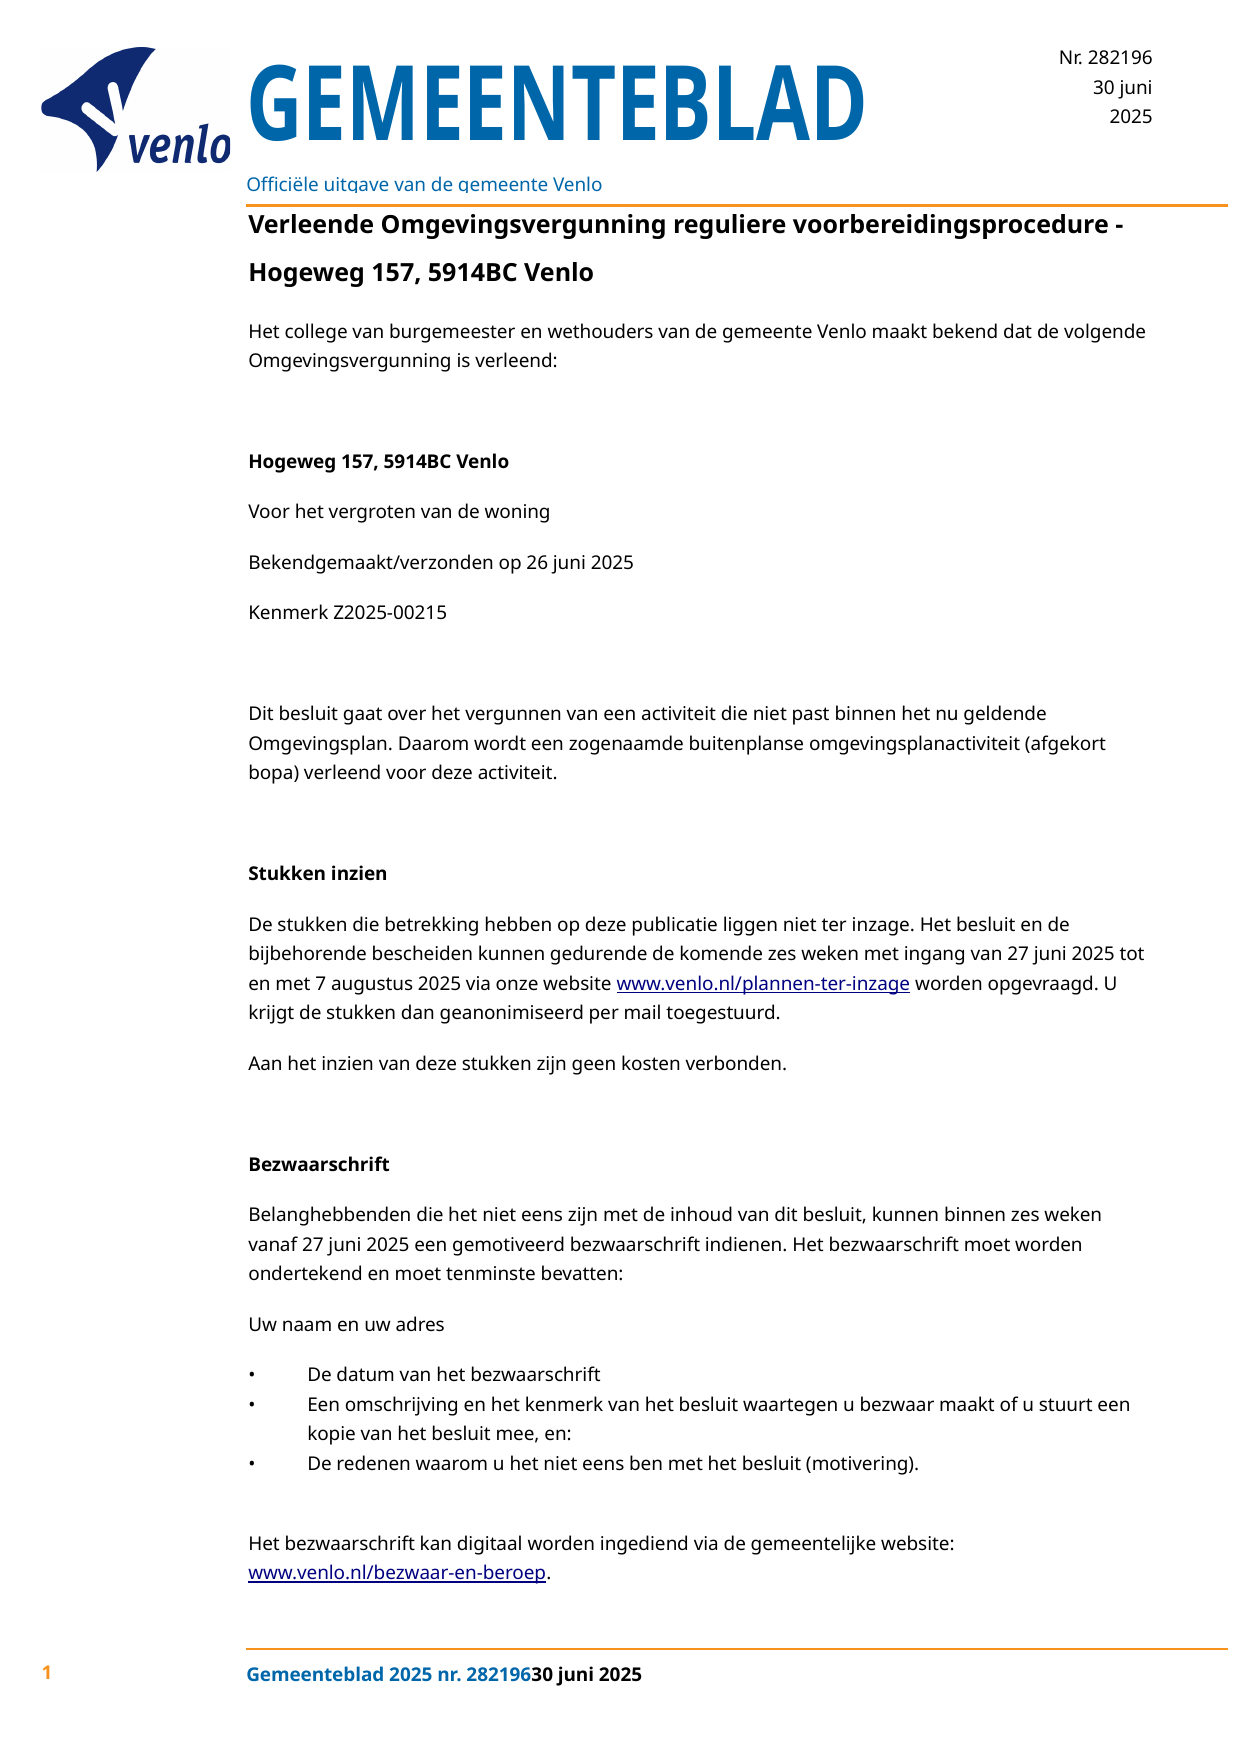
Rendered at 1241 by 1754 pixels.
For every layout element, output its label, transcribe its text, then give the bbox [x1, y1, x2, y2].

text De stukken die betrekking hebben op deze publicatie liggen niet ter inzage. Het besluit en de bijbehorende bescheiden kunnen gedurende de komende zes weken met ingang van 27 juni 2025 tot en met 7 augustus 2025 via onze website www.venlo.nl/plannen-ter-inzage worden opgevraagd. U krijgt de stukken dan geanonimiseerd per mail toegestuurd. [248, 911, 1152, 1025]
text Het bezwaarschrift kan digitaal worden ingediend via de gemeentelijke website: www.venlo.nl/bezwaar-en-beroep. [248, 1530, 1152, 1585]
text Dit besluit gaat over het vergunnen van een activiteit die niet past binnen het nu geldende Omgevingsplan. Daarom wordt een zogenaamde buitenplanse omgevingsplanactiviteit (afgekort bopa) verleend voor deze activiteit. [248, 700, 1152, 785]
text Verleende Omgevingsvergunning reguliere voorbereidingsprocedure - Hogeweg 157, 5914BC Venlo [248, 207, 1152, 288]
text Bekendgemaakt/verzonden op 26 juni 2025 [248, 549, 1152, 575]
list Een omschrijving en het kenmerk van het besluit waartegen u bezwaar maakt of u stuurt een kopie van het besluit mee, en: [248, 1391, 1152, 1446]
list De datum van het bezwaarschrift [248, 1361, 1152, 1387]
text Kenmerk Z2025-00215 [248, 599, 1152, 625]
text Hogeweg 157, 5914BC Venlo [248, 448, 1152, 474]
text Bezwaarschrift [248, 1151, 1152, 1177]
text Het college van burgemeester en wethouders van de gemeente Venlo maakt bekend dat de volgende Omgevingsvergunning is verleend: [248, 318, 1152, 373]
picture [41, 47, 231, 172]
text Stukken inzien [248, 860, 1152, 886]
text Voor het vergroten van de woning [248, 499, 1152, 524]
list De redenen waarom u het niet eens ben met het besluit (motivering). [248, 1450, 1152, 1476]
text Belanghebbenden die het niet eens zijn met de inhoud van dit besluit, kunnen binnen zes weken vanaf 27 juni 2025 een gemotiveerd bezwaarschrift indienen. Het bezwaarschrift moet worden ondertekend en moet tenminste bevatten: [248, 1201, 1152, 1286]
text Aan het inzien van deze stukken zijn geen kosten verbonden. [248, 1050, 1152, 1076]
text Uw naam en uw adres [248, 1311, 1152, 1337]
